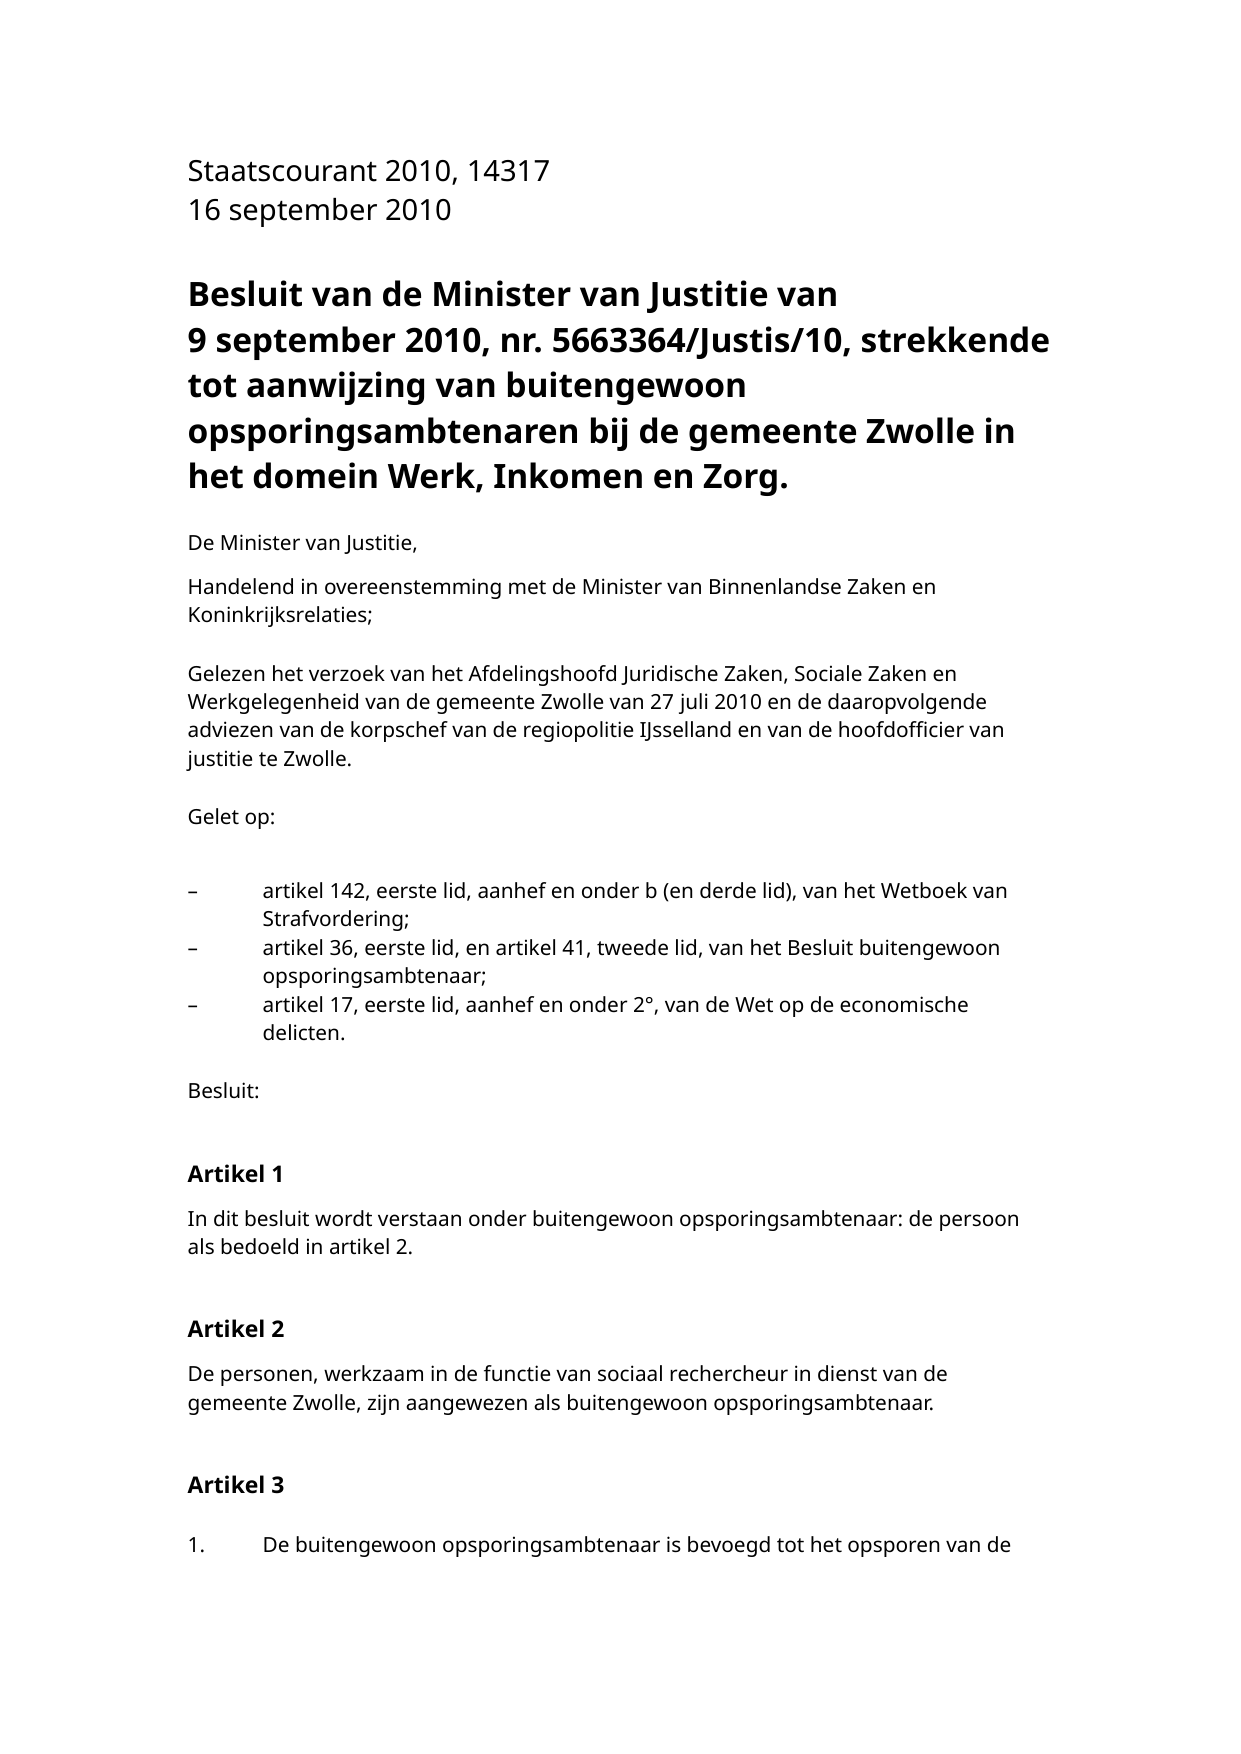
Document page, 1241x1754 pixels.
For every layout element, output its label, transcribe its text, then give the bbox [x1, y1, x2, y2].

text Besluit: [187, 1077, 1053, 1105]
subtitle Artikel 3 [187, 1469, 1053, 1500]
text Handelend in overeenstemming met de Minister van Binnenlandse Zaken en Koninkrijksrelaties; [187, 572, 1053, 629]
text Gelet op: [187, 802, 1053, 831]
list artikel 36, eerste lid, en artikel 41, tweede lid, van het Besluit buitengewoon opsporingsambtenaar; [187, 933, 1053, 990]
subtitle Artikel 1 [187, 1157, 1053, 1189]
list De buitengewoon opsporingsambtenaar is bevoegd tot het opsporen van de [187, 1530, 1053, 1558]
subtitle Besluit van de Minister van Justitie van 9 september 2010, nr. 5663364/Justis/10, strekkende tot aanwijzing van buitengewoon opsporingsambtenaren bij de gemeente Zwolle in het domein Werk, Inkomen en Zorg. [187, 271, 1053, 498]
text 16 september 2010 [187, 190, 1053, 229]
list artikel 142, eerste lid, aanhef en onder b (en derde lid), van het Wetboek van Strafvordering; [187, 876, 1053, 933]
subtitle Artikel 2 [187, 1313, 1053, 1344]
text De Minister van Justitie, [187, 528, 1053, 557]
text Staatscourant 2010, 14317 [187, 150, 1053, 190]
text In dit besluit wordt verstaan onder buitengewoon opsporingsambtenaar: de persoon als bedoeld in artikel 2. [187, 1204, 1053, 1261]
text Gelezen het verzoek van het Afdelingshoofd Juridische Zaken, Sociale Zaken en Werkgelegenheid van de gemeente Zwolle van 27 juli 2010 en de daaropvolgende adviezen van de korpschef van de regiopolitie IJsselland en van de hoofdofficier van justitie te Zwolle. [187, 659, 1053, 772]
list artikel 17, eerste lid, aanhef en onder 2°, van de Wet op de economische delicten. [187, 990, 1053, 1047]
text De personen, werkzaam in de functie van sociaal rechercheur in dienst van de gemeente Zwolle, zijn aangewezen als buitengewoon opsporingsambtenaar. [187, 1359, 1053, 1416]
